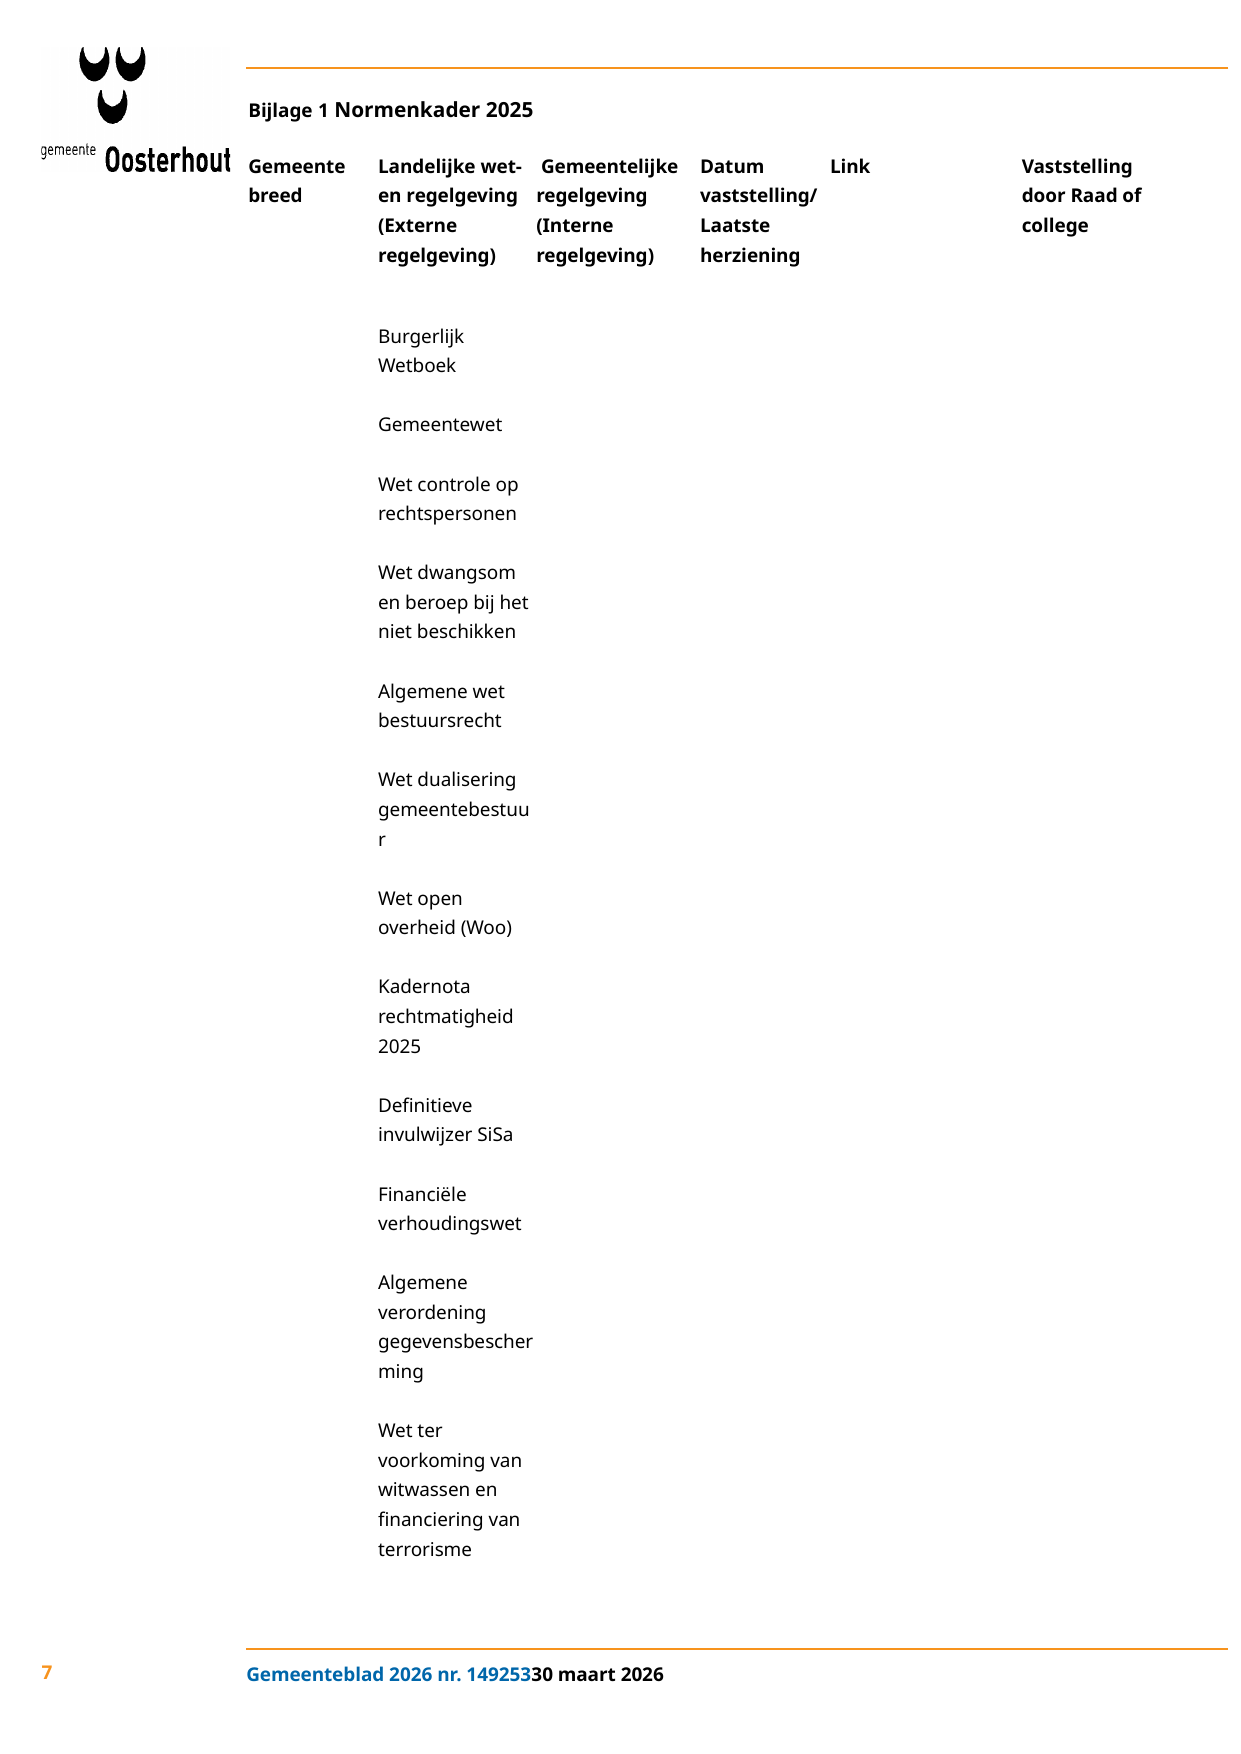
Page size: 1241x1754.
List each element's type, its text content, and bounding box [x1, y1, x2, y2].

table_cell [248, 323, 378, 1591]
table_cell [1022, 323, 1152, 1591]
table_header Gemeentelijke regelgeving (Interne regelgeving) [536, 153, 700, 297]
text Bijlage 1 Normenkader 2025 [248, 95, 1152, 123]
table_cell [248, 297, 1152, 323]
table_cell Burgerlijk Wetboek Gemeentewet Wet controle op rechtspersonen Wet dwangsom en beroep bij het niet beschikken Algemene wet bestuursrecht Wet dualisering gemeentebestuur Wet open overheid (Woo) Kadernota rechtmatigheid 2025 Definitieve invulwijzer SiSa Financiële verhoudingswet Algemene verordening gegevensbescherming Wet ter voorkoming van witwassen en financiering van terrorisme [378, 323, 536, 1591]
table_header Datum vaststelling/ Laatste herziening [700, 153, 830, 297]
table_header Gemeente breed [248, 153, 378, 297]
picture [41, 47, 231, 172]
table_cell [700, 323, 830, 1591]
table_header Vaststelling door Raad of college [1022, 153, 1152, 297]
table_cell [536, 323, 700, 1591]
table_header Landelijke wet- en regelgeving (Externe regelgeving) [378, 153, 536, 297]
table_cell [830, 323, 1022, 1591]
table_header Link [830, 153, 1022, 297]
